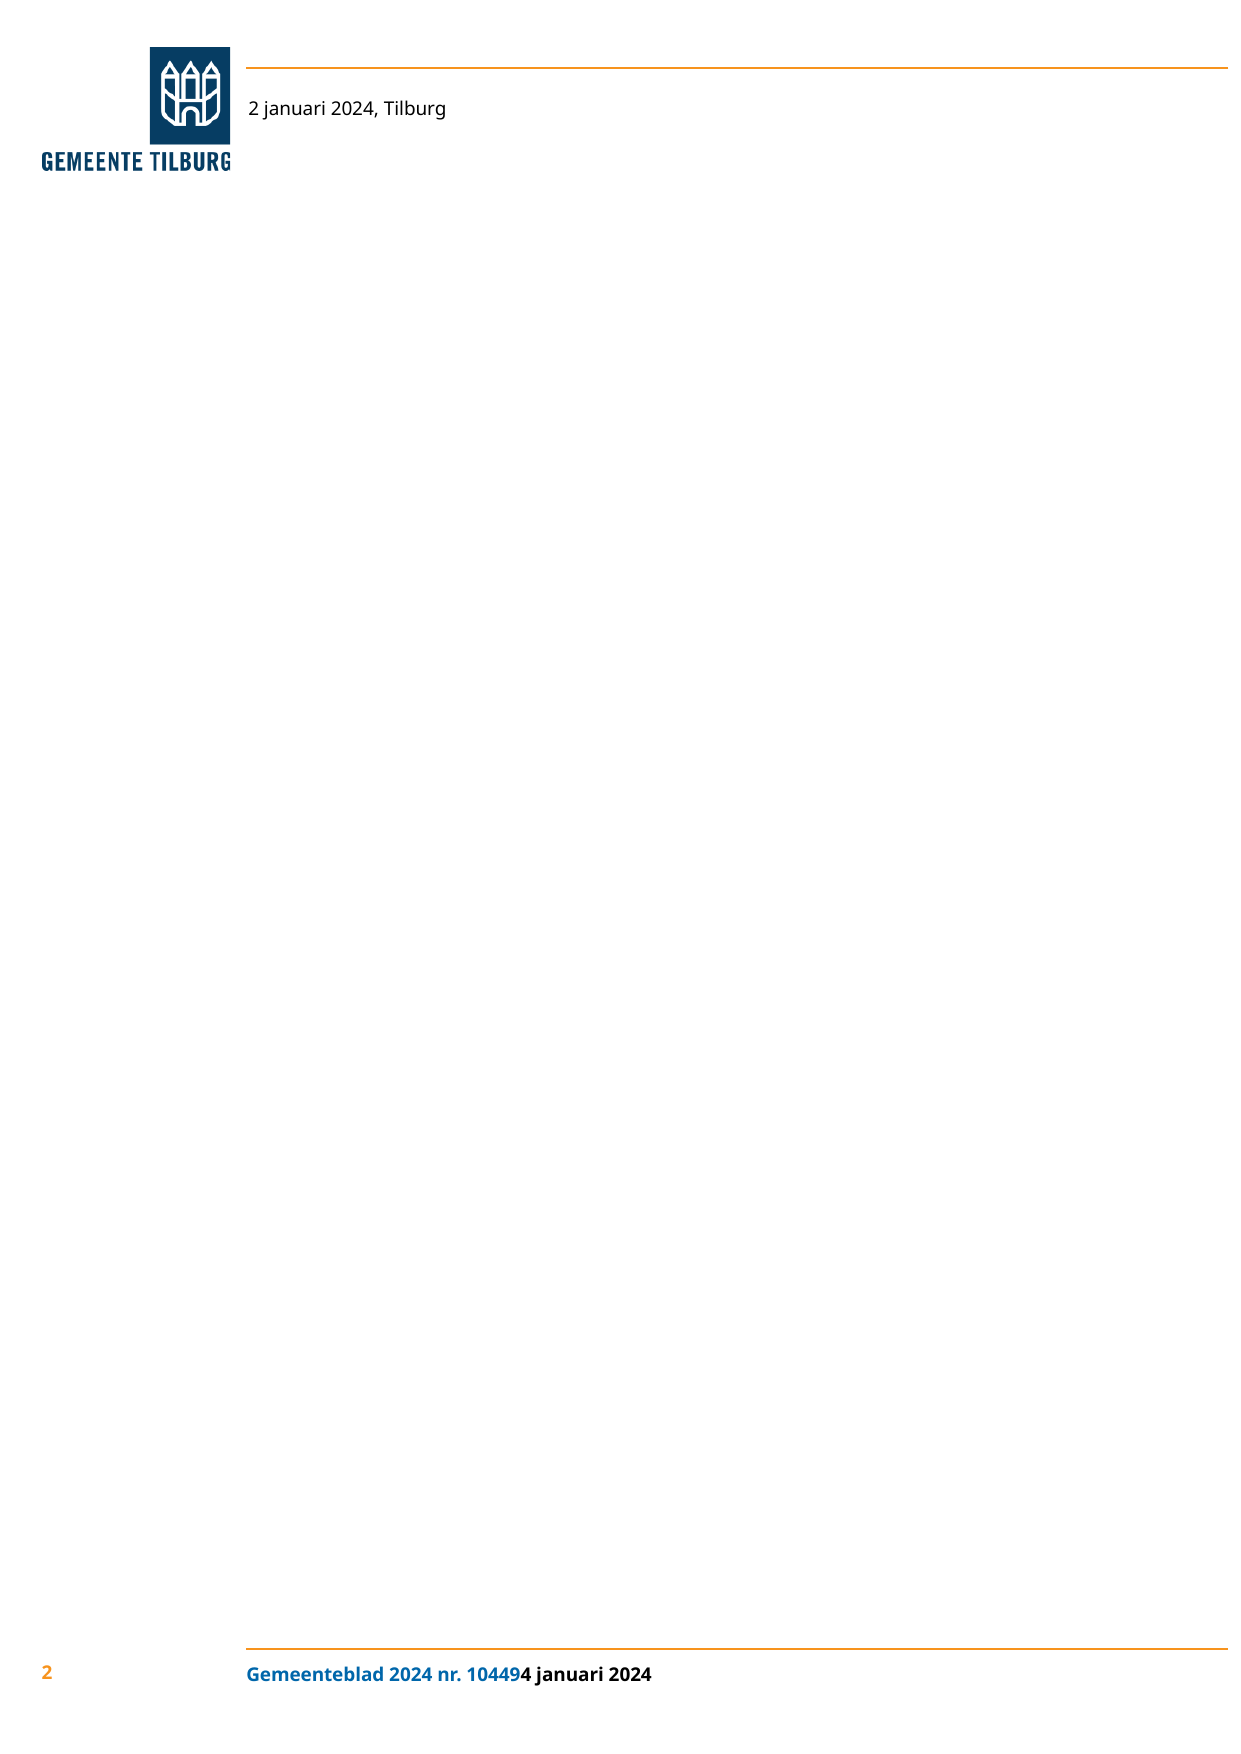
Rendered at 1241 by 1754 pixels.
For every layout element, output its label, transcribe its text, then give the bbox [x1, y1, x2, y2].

picture [41, 47, 231, 172]
text 2 januari 2024, Tilburg [248, 95, 1152, 121]
